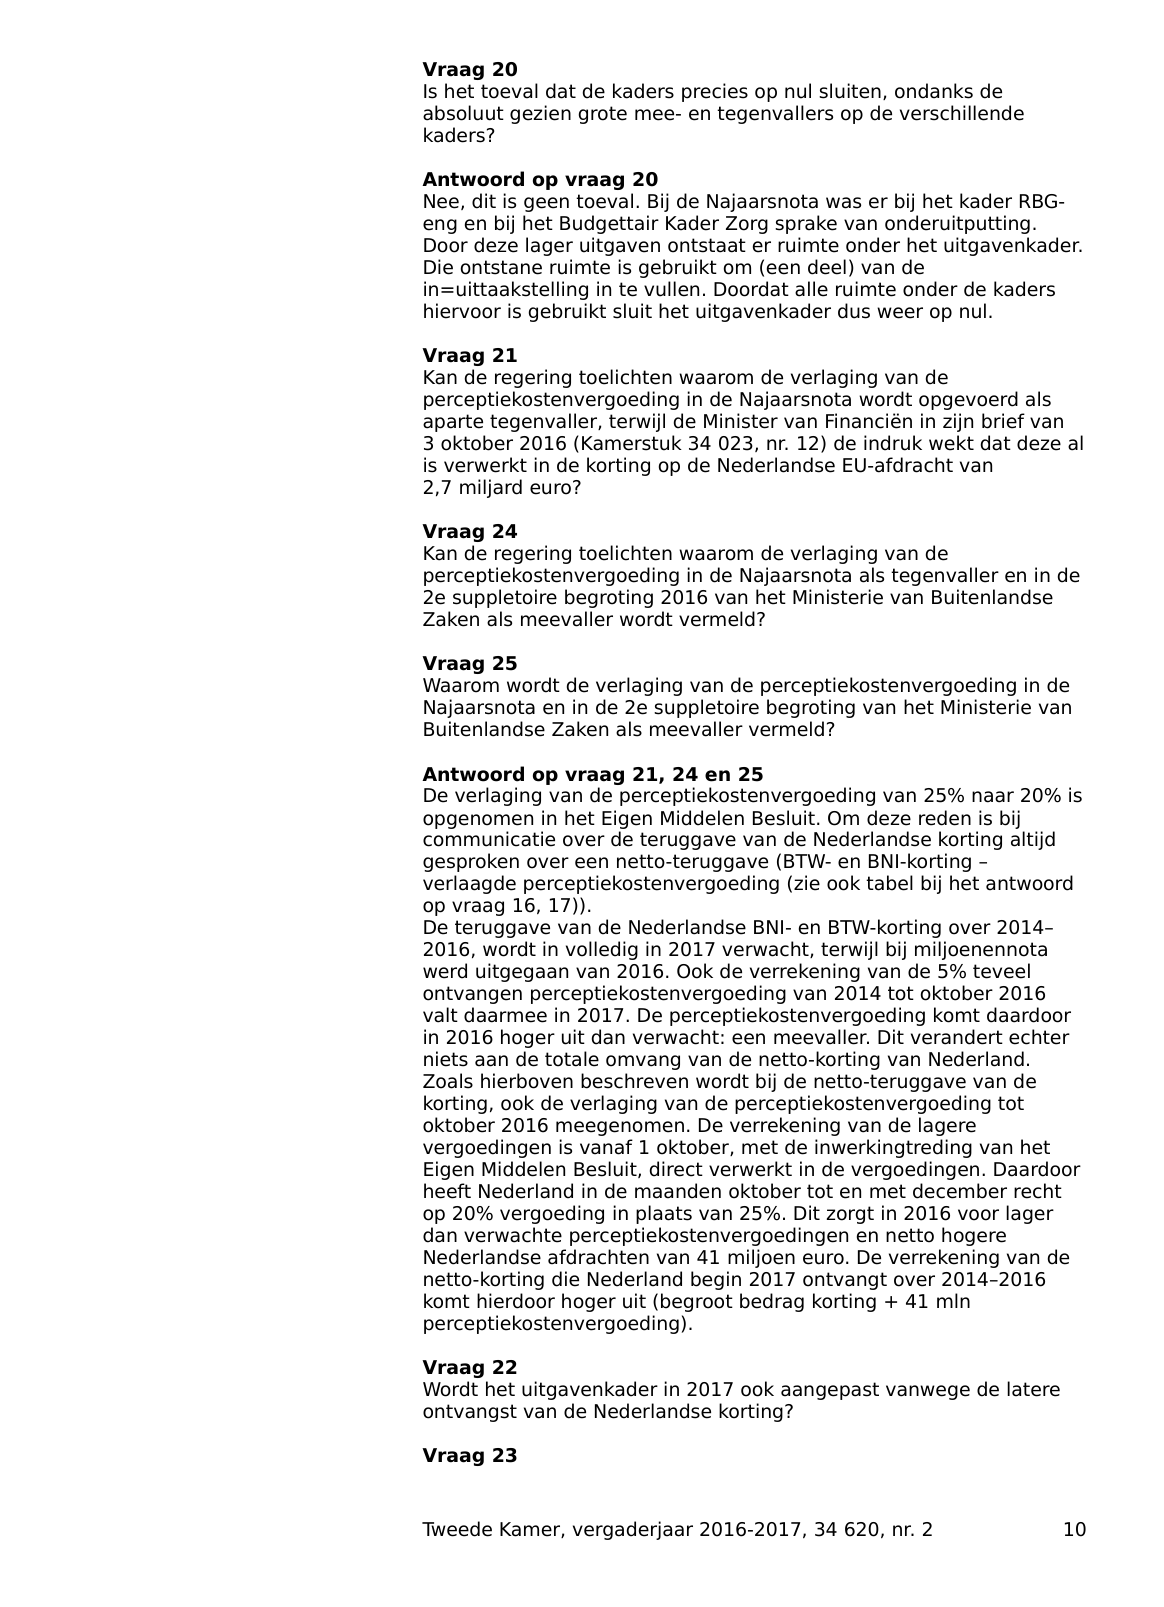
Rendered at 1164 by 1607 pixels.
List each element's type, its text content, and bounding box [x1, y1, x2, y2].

text Nee, dit is geen toeval. Bij de Najaarsnota was er bij het kader RBG-eng en bij het Budgettair Kader Zorg sprake van onderuitputting. Door deze lager uitgaven ontstaat er ruimte onder het uitgavenkader. Die ontstane ruimte is gebruikt om (een deel) van de in=uittaakstelling in te vullen. Doordat alle ruimte onder de kaders hiervoor is gebruikt sluit het uitgavenkader dus weer op nul. [422, 191, 1087, 323]
text Antwoord op vraag 21, 24 en 25 [422, 763, 1087, 785]
text De teruggave van de Nederlandse BNI- en BTW-korting over 2014–2016, wordt in volledig in 2017 verwacht, terwijl bij miljoenennota werd uitgegaan van 2016. Ook de verrekening van de 5% teveel ontvangen perceptiekostenvergoeding van 2014 tot oktober 2016 valt daarmee in 2017. De perceptiekostenvergoeding komt daardoor in 2016 hoger uit dan verwacht: een meevaller. Dit verandert echter niets aan de totale omvang van de netto-korting van Nederland. [422, 917, 1087, 1071]
text Is het toeval dat de kaders precies op nul sluiten, ondanks de absoluut gezien grote mee- en tegenvallers op de verschillende kaders? [422, 81, 1087, 147]
text Vraag 23 [422, 1445, 1087, 1467]
text Antwoord op vraag 20 [422, 169, 1087, 191]
text Vraag 22 [422, 1357, 1087, 1379]
text Vraag 20 [422, 59, 1087, 81]
text De verlaging van de perceptiekostenvergoeding van 25% naar 20% is opgenomen in het Eigen Middelen Besluit. Om deze reden is bij communicatie over de teruggave van de Nederlandse korting altijd gesproken over een netto-teruggave (BTW- en BNI-korting – verlaagde perceptiekostenvergoeding (zie ook tabel bij het antwoord op vraag 16, 17)). [422, 785, 1087, 917]
text Vraag 24 [422, 521, 1087, 543]
text Zoals hierboven beschreven wordt bij de netto-teruggave van de korting, ook de verlaging van de perceptiekostenvergoeding tot oktober 2016 meegenomen. De verrekening van de lagere vergoedingen is vanaf 1 oktober, met de inwerkingtreding van het Eigen Middelen Besluit, direct verwerkt in de vergoedingen. Daardoor heeft Nederland in de maanden oktober tot en met december recht op 20% vergoeding in plaats van 25%. Dit zorgt in 2016 voor lager dan verwachte perceptiekostenvergoedingen en netto hogere Nederlandse afdrachten van 41 miljoen euro. De verrekening van de netto-korting die Nederland begin 2017 ontvangt over 2014–2016 komt hierdoor hoger uit (begroot bedrag korting + 41 mln perceptiekostenvergoeding). [422, 1071, 1087, 1335]
text Kan de regering toelichten waarom de verlaging van de perceptiekostenvergoeding in de Najaarsnota als tegenvaller en in de 2e suppletoire begroting 2016 van het Ministerie van Buitenlandse Zaken als meevaller wordt vermeld? [422, 543, 1087, 631]
text Vraag 25 [422, 653, 1087, 675]
text Kan de regering toelichten waarom de verlaging van de perceptiekostenvergoeding in de Najaarsnota wordt opgevoerd als aparte tegenvaller, terwijl de Minister van Financiën in zijn brief van 3 oktober 2016 (Kamerstuk 34 023, nr. 12) de indruk wekt dat deze al is verwerkt in de korting op de Nederlandse EU-afdracht van 2,7 miljard euro? [422, 367, 1087, 499]
text Vraag 21 [422, 345, 1087, 367]
text Wordt het uitgavenkader in 2017 ook aangepast vanwege de latere ontvangst van de Nederlandse korting? [422, 1379, 1087, 1423]
text Waarom wordt de verlaging van de perceptiekostenvergoeding in de Najaarsnota en in de 2e suppletoire begroting van het Ministerie van Buitenlandse Zaken als meevaller vermeld? [422, 675, 1087, 741]
